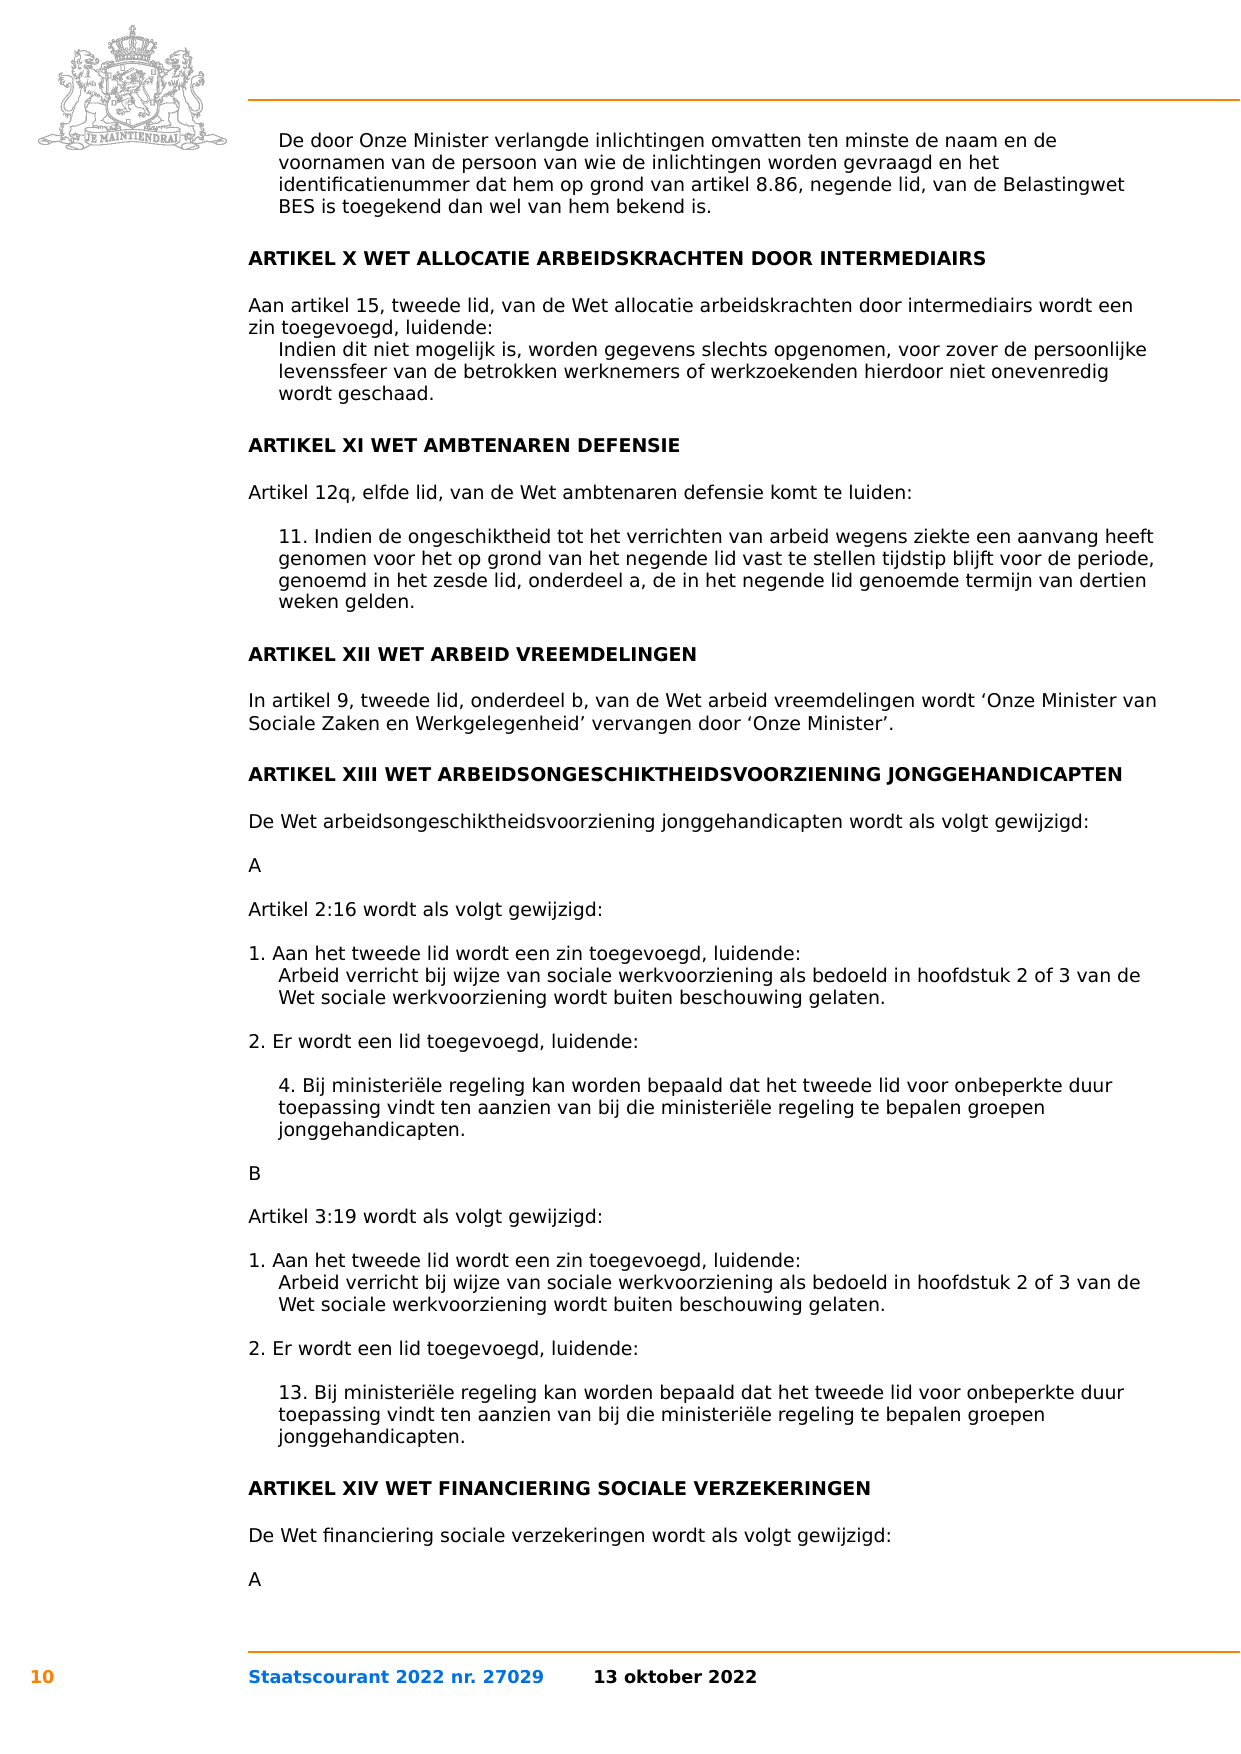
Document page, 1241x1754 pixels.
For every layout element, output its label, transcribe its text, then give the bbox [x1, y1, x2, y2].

subtitle ARTIKEL XI WET AMBTENAREN DEFENSIE [248, 435, 1163, 457]
text 4. Bij ministeriële regeling kan worden bepaald dat het tweede lid voor onbeperkte duur toepassing vindt ten aanzien van bij die ministeriële regeling te bepalen groepen jonggehandicapten. [278, 1074, 1163, 1141]
text Artikel 12q, elfde lid, van de Wet ambtenaren defensie komt te luiden: [248, 482, 1163, 504]
text 2. Er wordt een lid toegevoegd, luidende: [248, 1031, 1163, 1053]
text A [248, 855, 1163, 877]
text Aan artikel 15, tweede lid, van de Wet allocatie arbeidskrachten door intermediairs wordt een zin toegevoegd, luidende: [248, 295, 1163, 339]
subtitle ARTIKEL XII WET ARBEID VREEMDELINGEN [248, 643, 1163, 665]
text Arbeid verricht bij wijze van sociale werkvoorziening als bedoeld in hoofdstuk 2 of 3 van de Wet sociale werkvoorziening wordt buiten beschouwing gelaten. [278, 1272, 1163, 1316]
text 11. Indien de ongeschiktheid tot het verrichten van arbeid wegens ziekte een aanvang heeft genomen voor het op grond van het negende lid vast te stellen tijdstip blijft voor de periode, genoemd in het zesde lid, onderdeel a, de in het negende lid genoemde termijn van dertien weken gelden. [278, 526, 1163, 613]
text Artikel 3:19 wordt als volgt gewijzigd: [248, 1206, 1163, 1228]
text B [248, 1162, 1163, 1184]
picture [38, 25, 227, 150]
text De Wet arbeidsongeschiktheidsvoorziening jonggehandicapten wordt als volgt gewijzigd: [248, 811, 1163, 833]
text In artikel 9, tweede lid, onderdeel b, van de Wet arbeid vreemdelingen wordt ‘Onze Minister van Sociale Zaken en Werkgelegenheid’ vervangen door ‘Onze Minister’. [248, 690, 1163, 734]
text A [248, 1568, 1163, 1591]
subtitle ARTIKEL X WET ALLOCATIE ARBEIDSKRACHTEN DOOR INTERMEDIAIRS [248, 248, 1163, 270]
text De door Onze Minister verlangde inlichtingen omvatten ten minste de naam en de voornamen van de persoon van wie de inlichtingen worden gevraagd en het identificatienummer dat hem op grond van artikel 8.86, negende lid, van de Belastingwet BES is toegekend dan wel van hem bekend is. [278, 130, 1163, 218]
text 1. Aan het tweede lid wordt een zin toegevoegd, luidende: [248, 943, 1163, 965]
subtitle ARTIKEL XIII WET ARBEIDSONGESCHIKTHEIDSVOORZIENING JONGGEHANDICAPTEN [248, 764, 1163, 786]
text Arbeid verricht bij wijze van sociale werkvoorziening als bedoeld in hoofdstuk 2 of 3 van de Wet sociale werkvoorziening wordt buiten beschouwing gelaten. [278, 965, 1163, 1009]
text Artikel 2:16 wordt als volgt gewijzigd: [248, 899, 1163, 921]
text Indien dit niet mogelijk is, worden gegevens slechts opgenomen, voor zover de persoonlijke levenssfeer van de betrokken werknemers of werkzoekenden hierdoor niet onevenredig wordt geschaad. [278, 339, 1163, 405]
text 1. Aan het tweede lid wordt een zin toegevoegd, luidende: [248, 1250, 1163, 1272]
text 13. Bij ministeriële regeling kan worden bepaald dat het tweede lid voor onbeperkte duur toepassing vindt ten aanzien van bij die ministeriële regeling te bepalen groepen jonggehandicapten. [278, 1382, 1163, 1448]
text De Wet financiering sociale verzekeringen wordt als volgt gewijzigd: [248, 1525, 1163, 1547]
subtitle ARTIKEL XIV WET FINANCIERING SOCIALE VERZEKERINGEN [248, 1478, 1163, 1500]
text 2. Er wordt een lid toegevoegd, luidende: [248, 1338, 1163, 1360]
